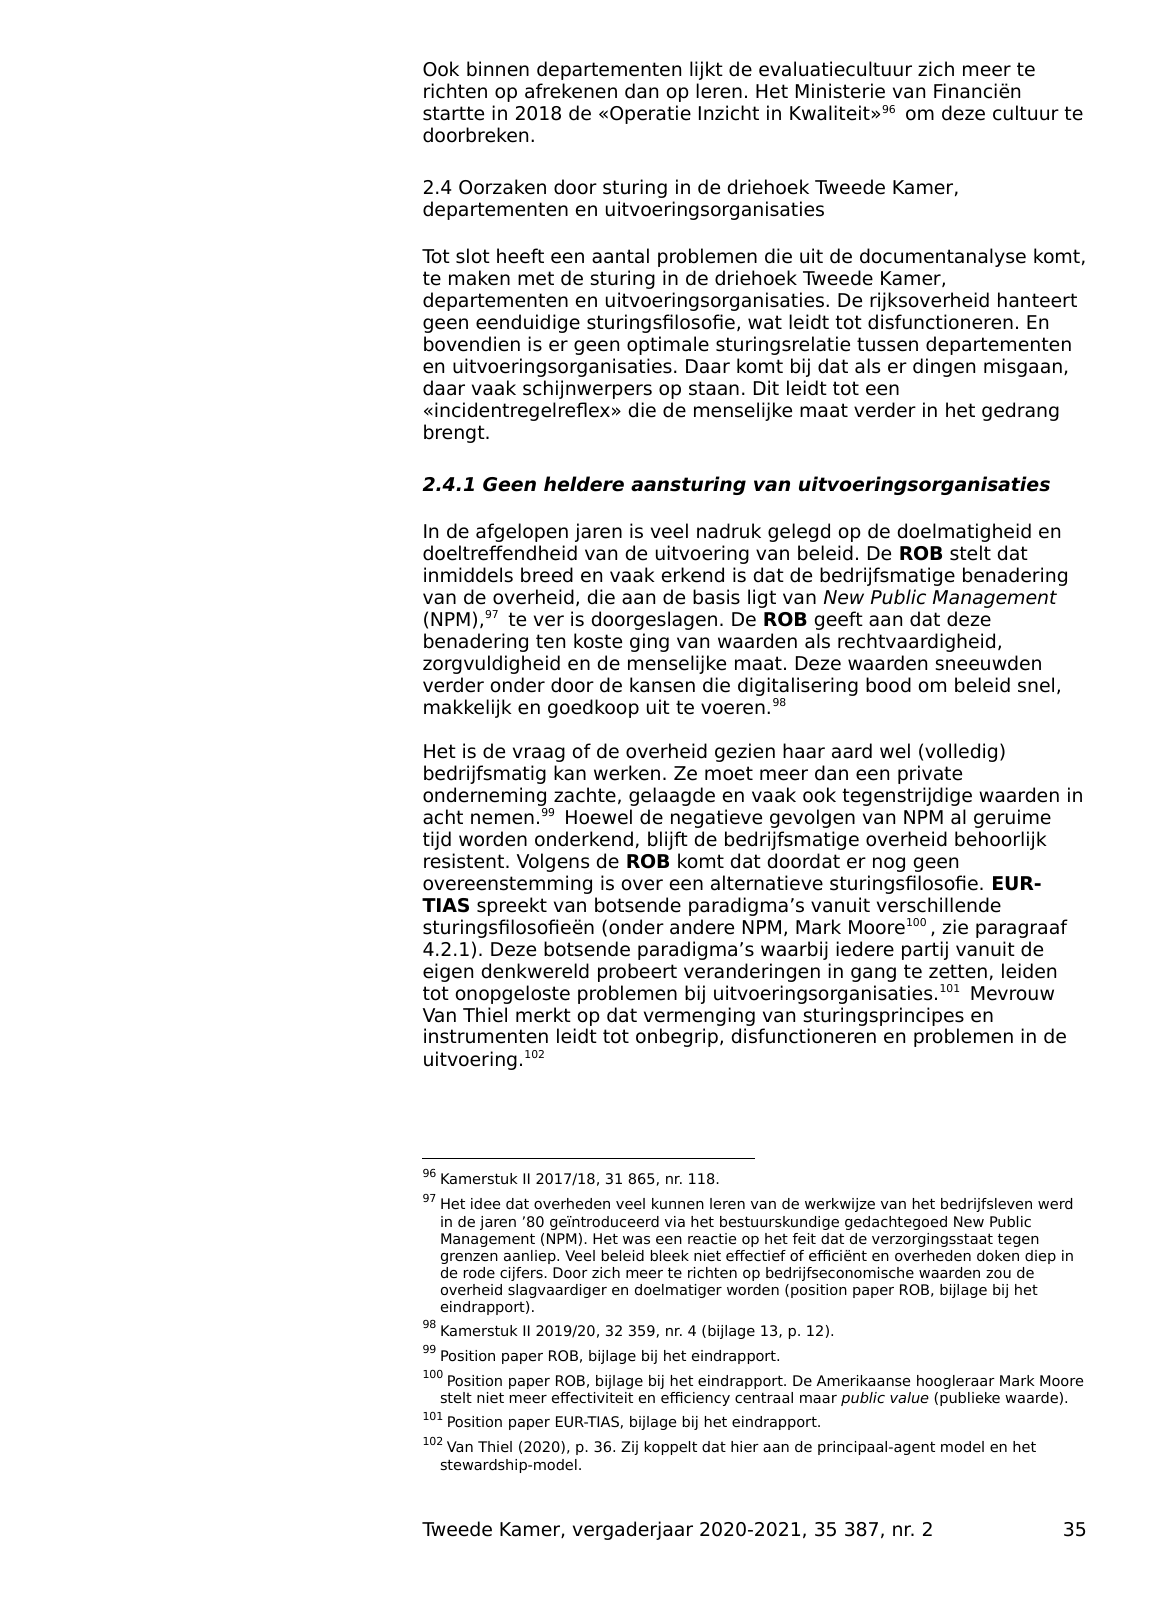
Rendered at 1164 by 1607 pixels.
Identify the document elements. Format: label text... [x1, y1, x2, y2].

text Kamerstuk II 2017/18, 31 865, nr. 118. [422, 1167, 1087, 1189]
text Position paper ROB, bijlage bij het eindrapport. De Amerikaanse hoogleraar Mark Moore stelt niet meer effectiviteit en efficiency centraal maar public value (publieke waarde). [422, 1368, 1087, 1407]
text Position paper EUR-TIAS, bijlage bij het eindrapport. [422, 1410, 1087, 1432]
subtitle 2.4 Oorzaken door sturing in de driehoek Tweede Kamer, departementen en uitvoeringsorganisaties [422, 177, 1087, 221]
text Position paper ROB, bijlage bij het eindrapport. [422, 1343, 1087, 1366]
text Ook binnen departementen lijkt de evaluatiecultuur zich meer te richten op afrekenen dan op leren. Het Ministerie van Financiën startte in 2018 de «Operatie Inzicht in Kwaliteit» om deze cultuur te doorbreken. [422, 59, 1087, 147]
text Het idee dat overheden veel kunnen leren van de werkwijze van het bedrijfsleven werd in de jaren ’80 geïntroduceerd via het bestuurskundige gedachtegoed New Public Management (NPM). Het was een reactie op het feit dat de verzorgingsstaat tegen grenzen aanliep. Veel beleid bleek niet effectief of efficiënt en overheden doken diep in de rode cijfers. Door zich meer te richten op bedrijfseconomische waarden zou de overheid slagvaardiger en doelmatiger worden (position paper ROB, bijlage bij het eindrapport). [422, 1192, 1087, 1316]
text In de afgelopen jaren is veel nadruk gelegd op de doelmatigheid en doeltreffendheid van de uitvoering van beleid. De ROB stelt dat inmiddels breed en vaak erkend is dat de bedrijfsmatige benadering van de overheid, die aan de basis ligt van New Public Management (NPM), te ver is doorgeslagen. De ROB geeft aan dat deze benadering ten koste ging van waarden als rechtvaardigheid, zorgvuldigheid en de menselijke maat. Deze waarden sneeuwden verder onder door de kansen die digitalisering bood om beleid snel, makkelijk en goedkoop uit te voeren. [422, 521, 1087, 718]
text Het is de vraag of de overheid gezien haar aard wel (volledig) bedrijfsmatig kan werken. Ze moet meer dan een private onderneming zachte, gelaagde en vaak ook tegenstrijdige waarden in acht nemen. Hoewel de negatieve gevolgen van NPM al geruime tijd worden onderkend, blijft de bedrijfsmatige overheid behoorlijk resistent. Volgens de ROB komt dat doordat er nog geen overeenstemming is over een alternatieve sturingsfilosofie. EUR-TIAS spreekt van botsende paradigma’s vanuit verschillende sturingsfilosofieën (onder andere NPM, Mark Moore, zie paragraaf 4.2.1). Deze botsende paradigma’s waarbij iedere partij vanuit de eigen denkwereld probeert veranderingen in gang te zetten, leiden tot onopgeloste problemen bij uitvoeringsorganisaties. Mevrouw Van Thiel merkt op dat vermenging van sturingsprincipes en instrumenten leidt tot onbegrip, disfunctioneren en problemen in de uitvoering. [422, 741, 1087, 1070]
text Van Thiel (2020), p. 36. Zij koppelt dat hier aan de principaal-agent model en het stewardship-model. [422, 1435, 1087, 1474]
text Tot slot heeft een aantal problemen die uit de documentanalyse komt, te maken met de sturing in de driehoek Tweede Kamer, departementen en uitvoeringsorganisaties. De rijksoverheid hanteert geen eenduidige sturingsfilosofie, wat leidt tot disfunctioneren. En bovendien is er geen optimale sturingsrelatie tussen departementen en uitvoeringsorganisaties. Daar komt bij dat als er dingen misgaan, daar vaak schijnwerpers op staan. Dit leidt tot een «incidentregelreflex» die de menselijke maat verder in het gedrang brengt. [422, 246, 1087, 444]
text Kamerstuk II 2019/20, 32 359, nr. 4 (bijlage 13, p. 12). [422, 1318, 1087, 1341]
subtitle 2.4.1 Geen heldere aansturing van uitvoeringsorganisaties [422, 474, 1087, 496]
